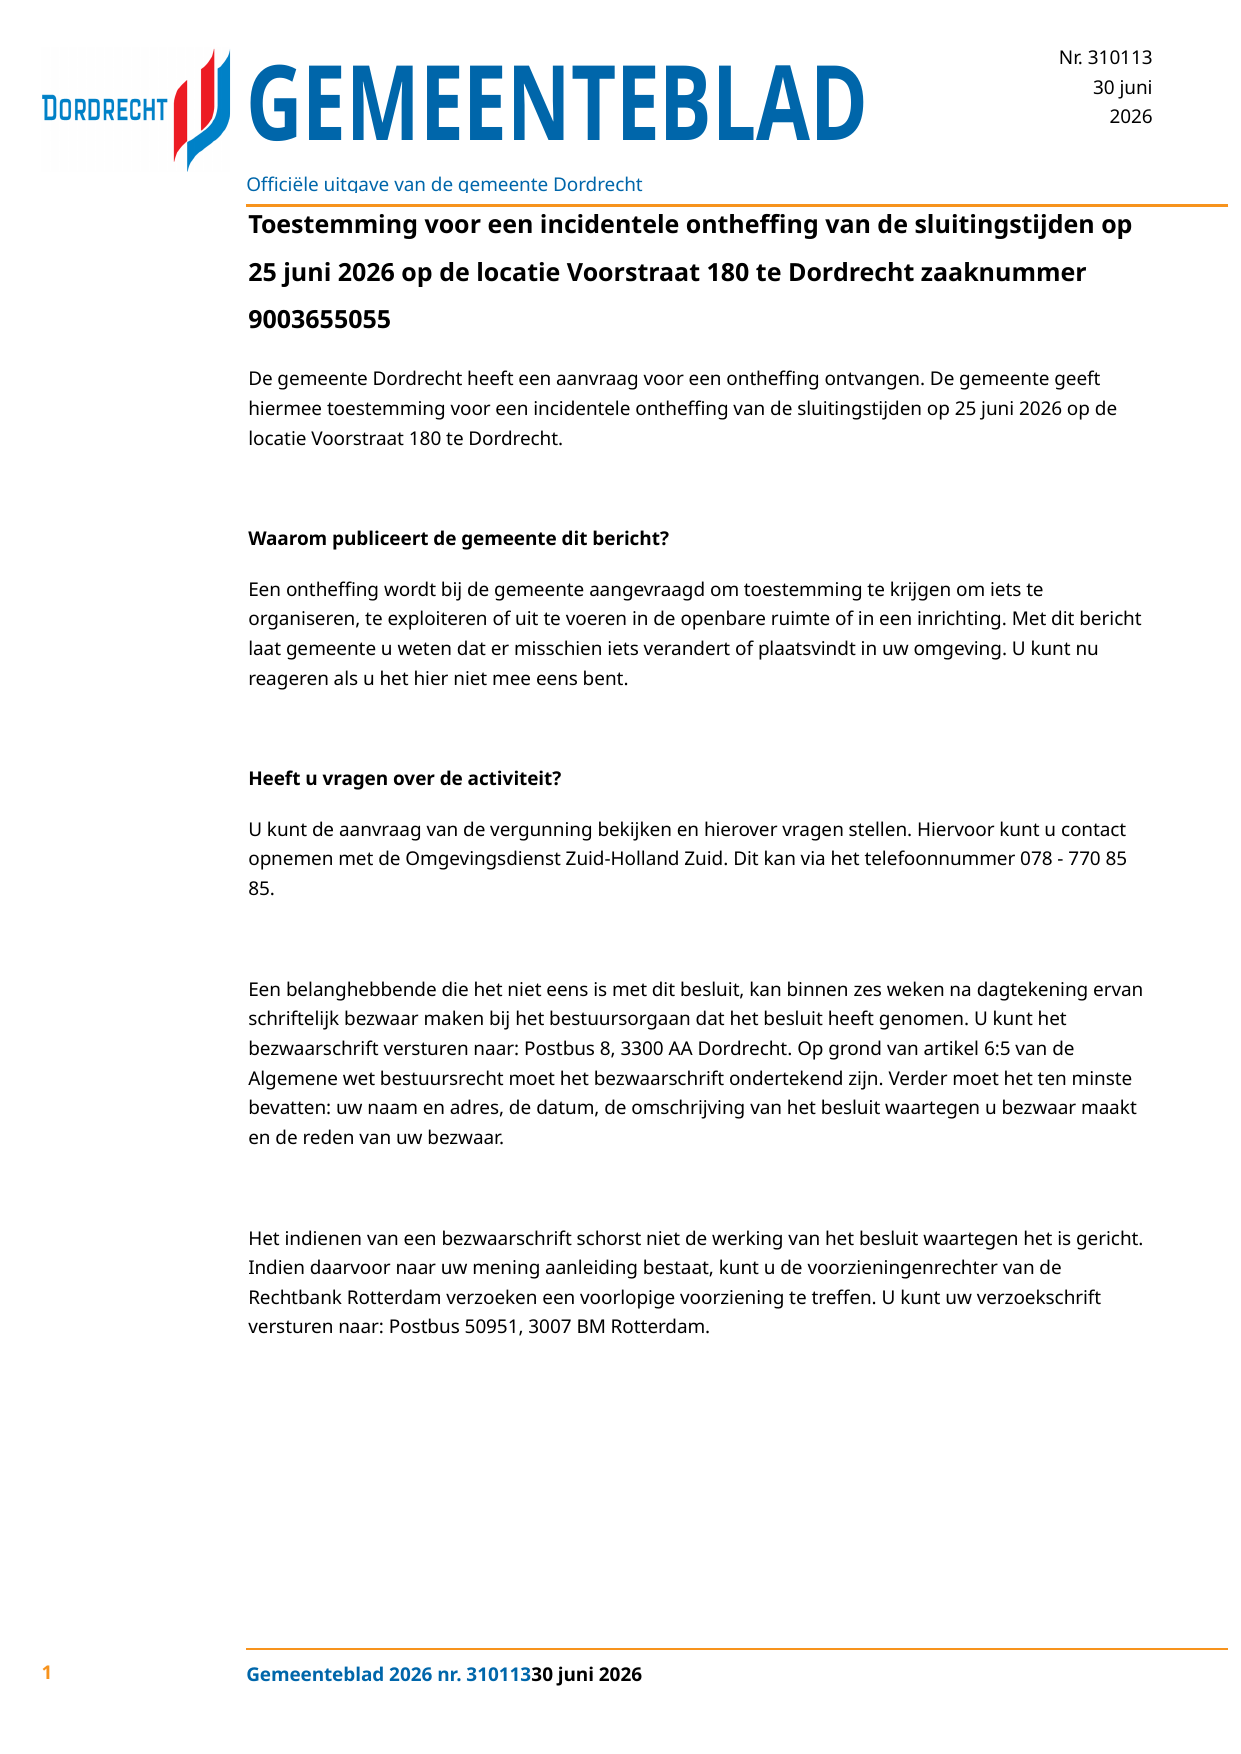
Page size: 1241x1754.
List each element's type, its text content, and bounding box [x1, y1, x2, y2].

text Heeft u vragen over de activiteit? [248, 766, 1152, 791]
text Waarom publiceert de gemeente dit bericht? [248, 526, 1152, 551]
text Een ontheffing wordt bij de gemeente aangevraagd om toestemming te krijgen om iets te organiseren, te exploiteren of uit te voeren in de openbare ruimte of in een inrichting. Met dit bericht laat gemeente u weten dat er misschien iets verandert of plaatsvindt in uw omgeving. U kunt nu reageren als u het hier niet mee eens bent. [248, 576, 1152, 690]
text Toestemming voor een incidentele ontheffing van de sluitingstijden op 25 juni 2026 op de locatie Voorstraat 180 te Dordrecht zaaknummer 9003655055 [248, 207, 1152, 336]
text Een belanghebbende die het niet eens is met dit besluit, kan binnen zes weken na dagtekening ervan schriftelijk bezwaar maken bij het bestuursorgaan dat het besluit heeft genomen. U kunt het bezwaarschrift versturen naar: Postbus 8, 3300 AA Dordrecht. Op grond van artikel 6:5 van de Algemene wet bestuursrecht moet het bezwaarschrift ondertekend zijn. Verder moet het ten minste bevatten: uw naam en adres, de datum, de omschrijving van het besluit waartegen u bezwaar maakt en de reden van uw bezwaar. [248, 976, 1152, 1149]
picture [41, 47, 231, 172]
text De gemeente Dordrecht heeft een aanvraag voor een ontheffing ontvangen. De gemeente geeft hiermee toestemming voor een incidentele ontheffing van de sluitingstijden op 25 juni 2026 op de locatie Voorstraat 180 te Dordrecht. [248, 366, 1152, 450]
text U kunt de aanvraag van de vergunning bekijken en hierover vragen stellen. Hiervoor kunt u contact opnemen met de Omgevingsdienst Zuid-Holland Zuid. Dit kan via het telefoonnummer 078 - 770 85 85. [248, 816, 1152, 901]
text Het indienen van een bezwaarschrift schorst niet de werking van het besluit waartegen het is gericht. Indien daarvoor naar uw mening aanleiding bestaat, kunt u de voorzieningenrechter van de Rechtbank Rotterdam verzoeken een voorlopige voorziening te treffen. U kunt uw verzoekschrift versturen naar: Postbus 50951, 3007 BM Rotterdam. [248, 1225, 1152, 1339]
